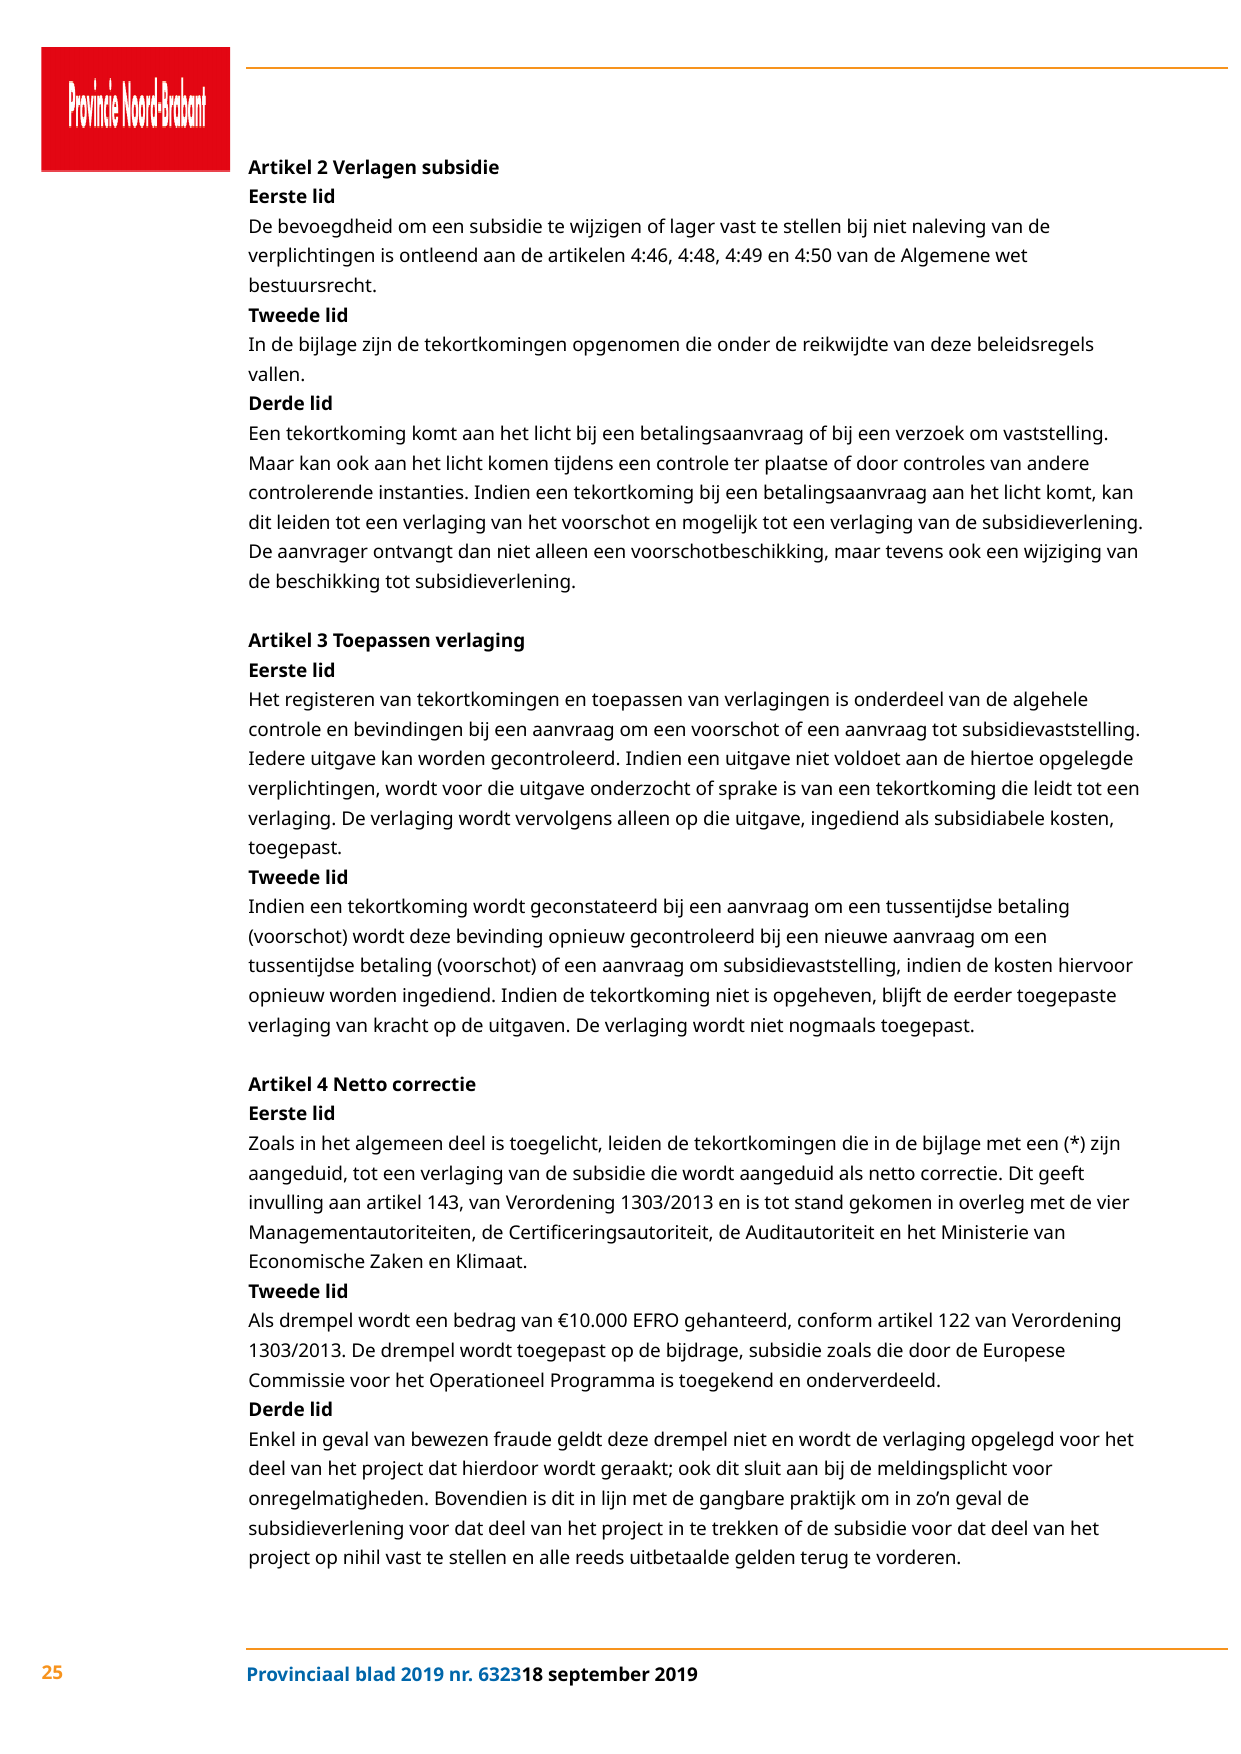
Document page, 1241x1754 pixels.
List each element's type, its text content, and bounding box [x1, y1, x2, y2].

text Eerste lid [248, 183, 1152, 209]
text Eerste lid [248, 657, 1152, 683]
text Een tekortkoming komt aan het licht bij een betalingsaanvraag of bij een verzoek om vaststelling. Maar kan ook aan het licht komen tijdens een controle ter plaatse of door controles van andere controlerende instanties. Indien een tekortkoming bij een betalingsaanvraag aan het licht komt, kan dit leiden tot een verlaging van het voorschot en mogelijk tot een verlaging van de subsidieverlening. De aanvrager ontvangt dan niet alleen een voorschotbeschikking, maar tevens ook een wijziging van de beschikking tot subsidieverlening. [248, 420, 1152, 594]
text Zoals in het algemeen deel is toegelicht, leiden de tekortkomingen die in de bijlage met een (*) zijn aangeduid, tot een verlaging van de subsidie die wordt aangeduid als netto correctie. Dit geeft invulling aan artikel 143, van Verordening 1303/2013 en is tot stand gekomen in overleg met de vier Managementautoriteiten, de Certificeringsautoriteit, de Auditautoriteit en het Ministerie van Economische Zaken en Klimaat. [248, 1130, 1152, 1274]
text Artikel 3 Toepassen verlaging [248, 627, 1152, 653]
text Tweede lid [248, 864, 1152, 890]
text Indien een tekortkoming wordt geconstateerd bij een aanvraag om een tussentijdse betaling (voorschot) wordt deze bevinding opnieuw gecontroleerd bij een nieuwe aanvraag om een tussentijdse betaling (voorschot) of een aanvraag om subsidievaststelling, indien de kosten hiervoor opnieuw worden ingediend. Indien de tekortkoming niet is opgeheven, blijft de eerder toegepaste verlaging van kracht op de uitgaven. De verlaging wordt niet nogmaals toegepast. [248, 893, 1152, 1038]
text Als drempel wordt een bedrag van €10.000 EFRO gehanteerd, conform artikel 122 van Verordening 1303/2013. De drempel wordt toegepast op de bijdrage, subsidie zoals die door de Europese Commissie voor het Operationeel Programma is toegekend en onderverdeeld. [248, 1308, 1152, 1393]
text De bevoegdheid om een subsidie te wijzigen of lager vast te stellen bij niet naleving van de verplichtingen is ontleend aan de artikelen 4:46, 4:48, 4:49 en 4:50 van de Algemene wet bestuursrecht. [248, 213, 1152, 298]
text Derde lid [248, 1396, 1152, 1422]
text Enkel in geval van bewezen fraude geldt deze drempel niet en wordt de verlaging opgelegd voor het deel van het project dat hierdoor wordt geraakt; ook dit sluit aan bij de meldingsplicht voor onregelmatigheden. Bovendien is dit in lijn met de gangbare praktijk om in zo’n geval de subsidieverlening voor dat deel van het project in te trekken of de subsidie voor dat deel van het project op nihil vast te stellen en alle reeds uitbetaalde gelden terug te vorderen. [248, 1426, 1152, 1570]
text Tweede lid [248, 302, 1152, 328]
picture [41, 47, 231, 172]
text Artikel 2 Verlagen subsidie [248, 154, 1152, 180]
text Derde lid [248, 391, 1152, 416]
text Tweede lid [248, 1278, 1152, 1304]
text Het registeren van tekortkomingen en toepassen van verlagingen is onderdeel van de algehele controle en bevindingen bij een aanvraag om een voorschot of een aanvraag tot subsidievaststelling. Iedere uitgave kan worden gecontroleerd. Indien een uitgave niet voldoet aan de hiertoe opgelegde verplichtingen, wordt voor die uitgave onderzocht of sprake is van een tekortkoming die leidt tot een verlaging. De verlaging wordt vervolgens alleen op die uitgave, ingediend als subsidiabele kosten, toegepast. [248, 686, 1152, 860]
text In de bijlage zijn de tekortkomingen opgenomen die onder de reikwijdte van deze beleidsregels vallen. [248, 331, 1152, 387]
text Artikel 4 Netto correctie [248, 1071, 1152, 1097]
text Eerste lid [248, 1101, 1152, 1126]
